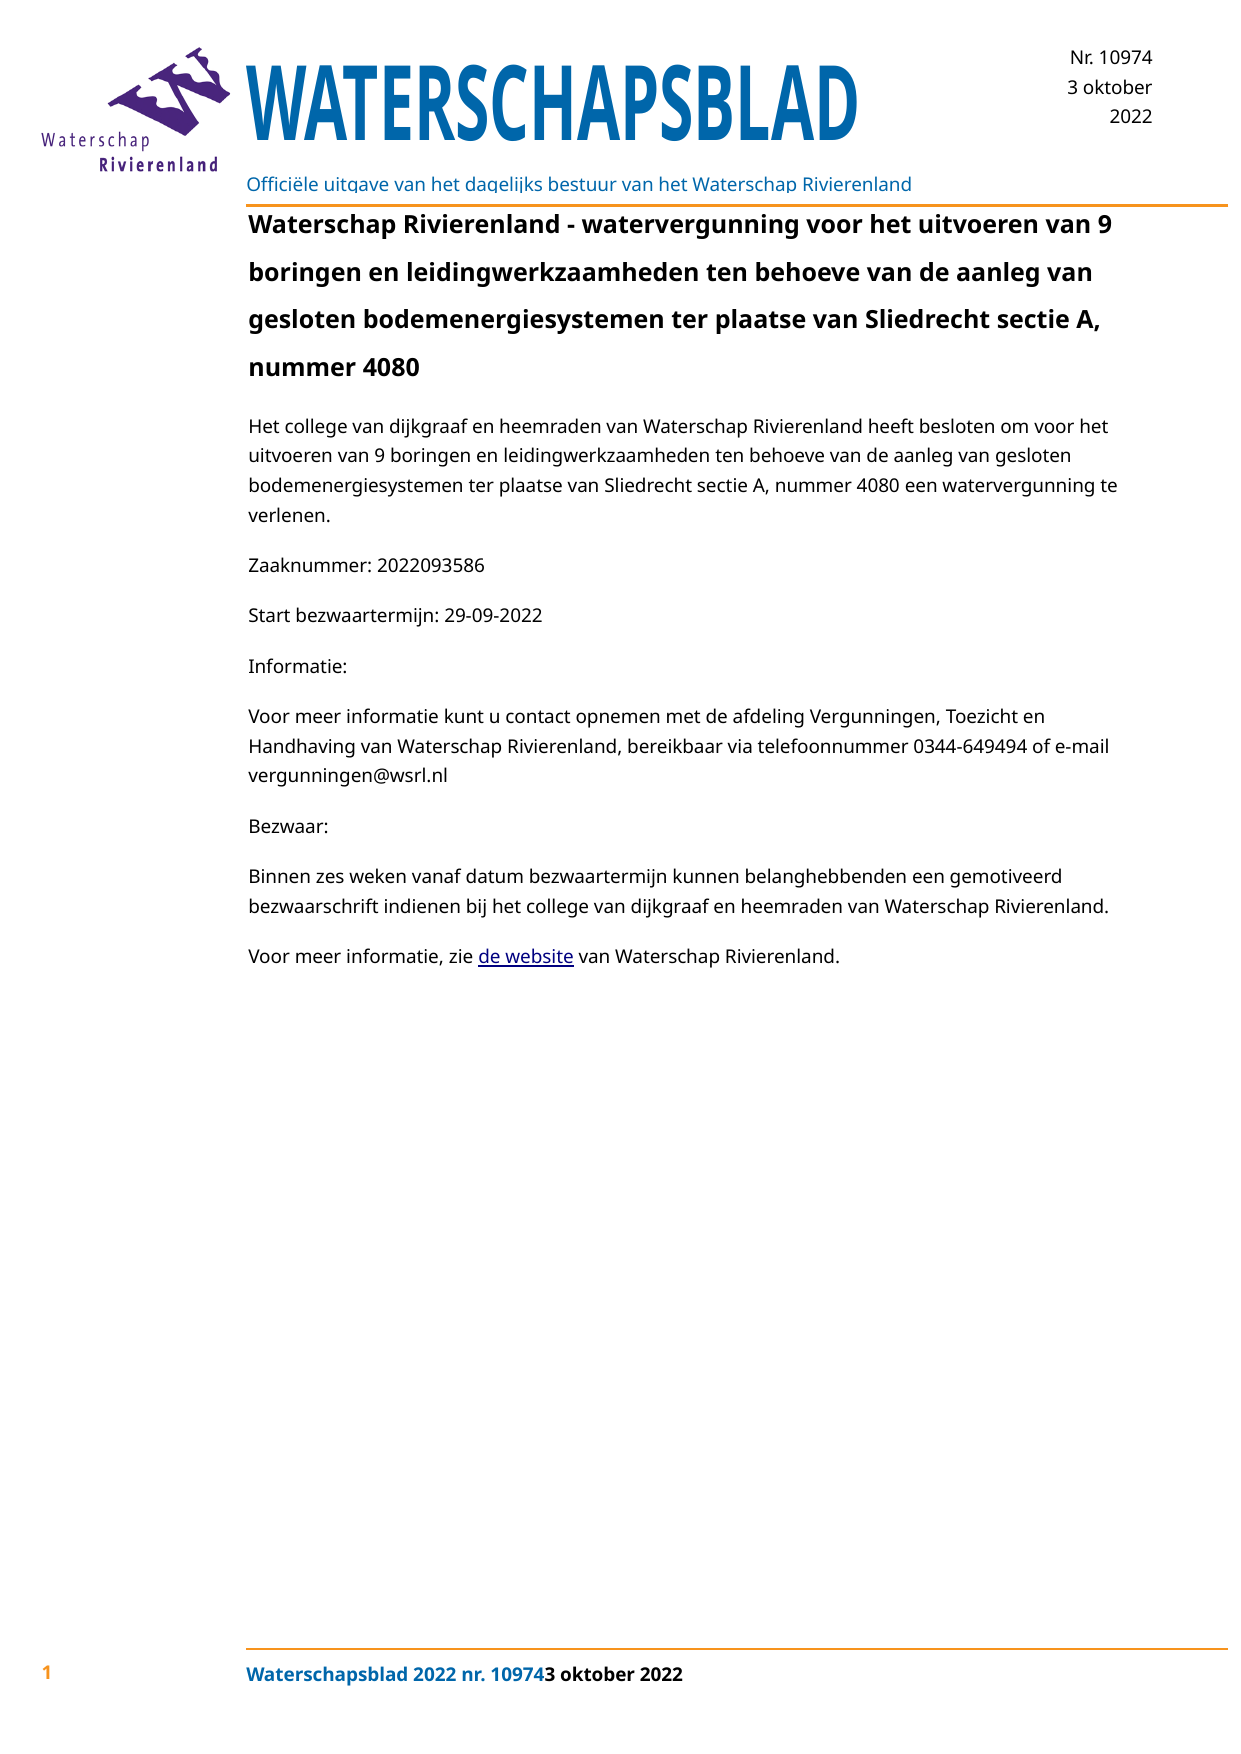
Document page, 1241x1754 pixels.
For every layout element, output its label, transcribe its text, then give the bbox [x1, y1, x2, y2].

text Zaaknummer: 2022093586 [248, 552, 1152, 578]
text Voor meer informatie, zie de website van Waterschap Rivierenland. [248, 943, 1152, 969]
text Bezwaar: [248, 813, 1152, 839]
text Voor meer informatie kunt u contact opnemen met de afdeling Vergunningen, Toezicht en Handhaving van Waterschap Rivierenland, bereikbaar via telefoonnummer 0344-649494 of e-mail vergunningen@wsrl.nl [248, 703, 1152, 788]
text Start bezwaartermijn: 29-09-2022 [248, 603, 1152, 628]
text Waterschap Rivierenland - watervergunning voor het uitvoeren van 9 boringen en leidingwerkzaamheden ten behoeve van de aanleg van gesloten bodemenergiesystemen ter plaatse van Sliedrecht sectie A, nummer 4080 [248, 207, 1152, 384]
text Het college van dijkgraaf en heemraden van Waterschap Rivierenland heeft besloten om voor het uitvoeren van 9 boringen en leidingwerkzaamheden ten behoeve van de aanleg van gesloten bodemenergiesystemen ter plaatse van Sliedrecht sectie A, nummer 4080 een watervergunning te verlenen. [248, 413, 1152, 528]
text Binnen zes weken vanaf datum bezwaartermijn kunnen belanghebbenden een gemotiveerd bezwaarschrift indienen bij het college van dijkgraaf en heemraden van Waterschap Rivierenland. [248, 863, 1152, 919]
text Informatie: [248, 653, 1152, 679]
picture [41, 47, 231, 172]
